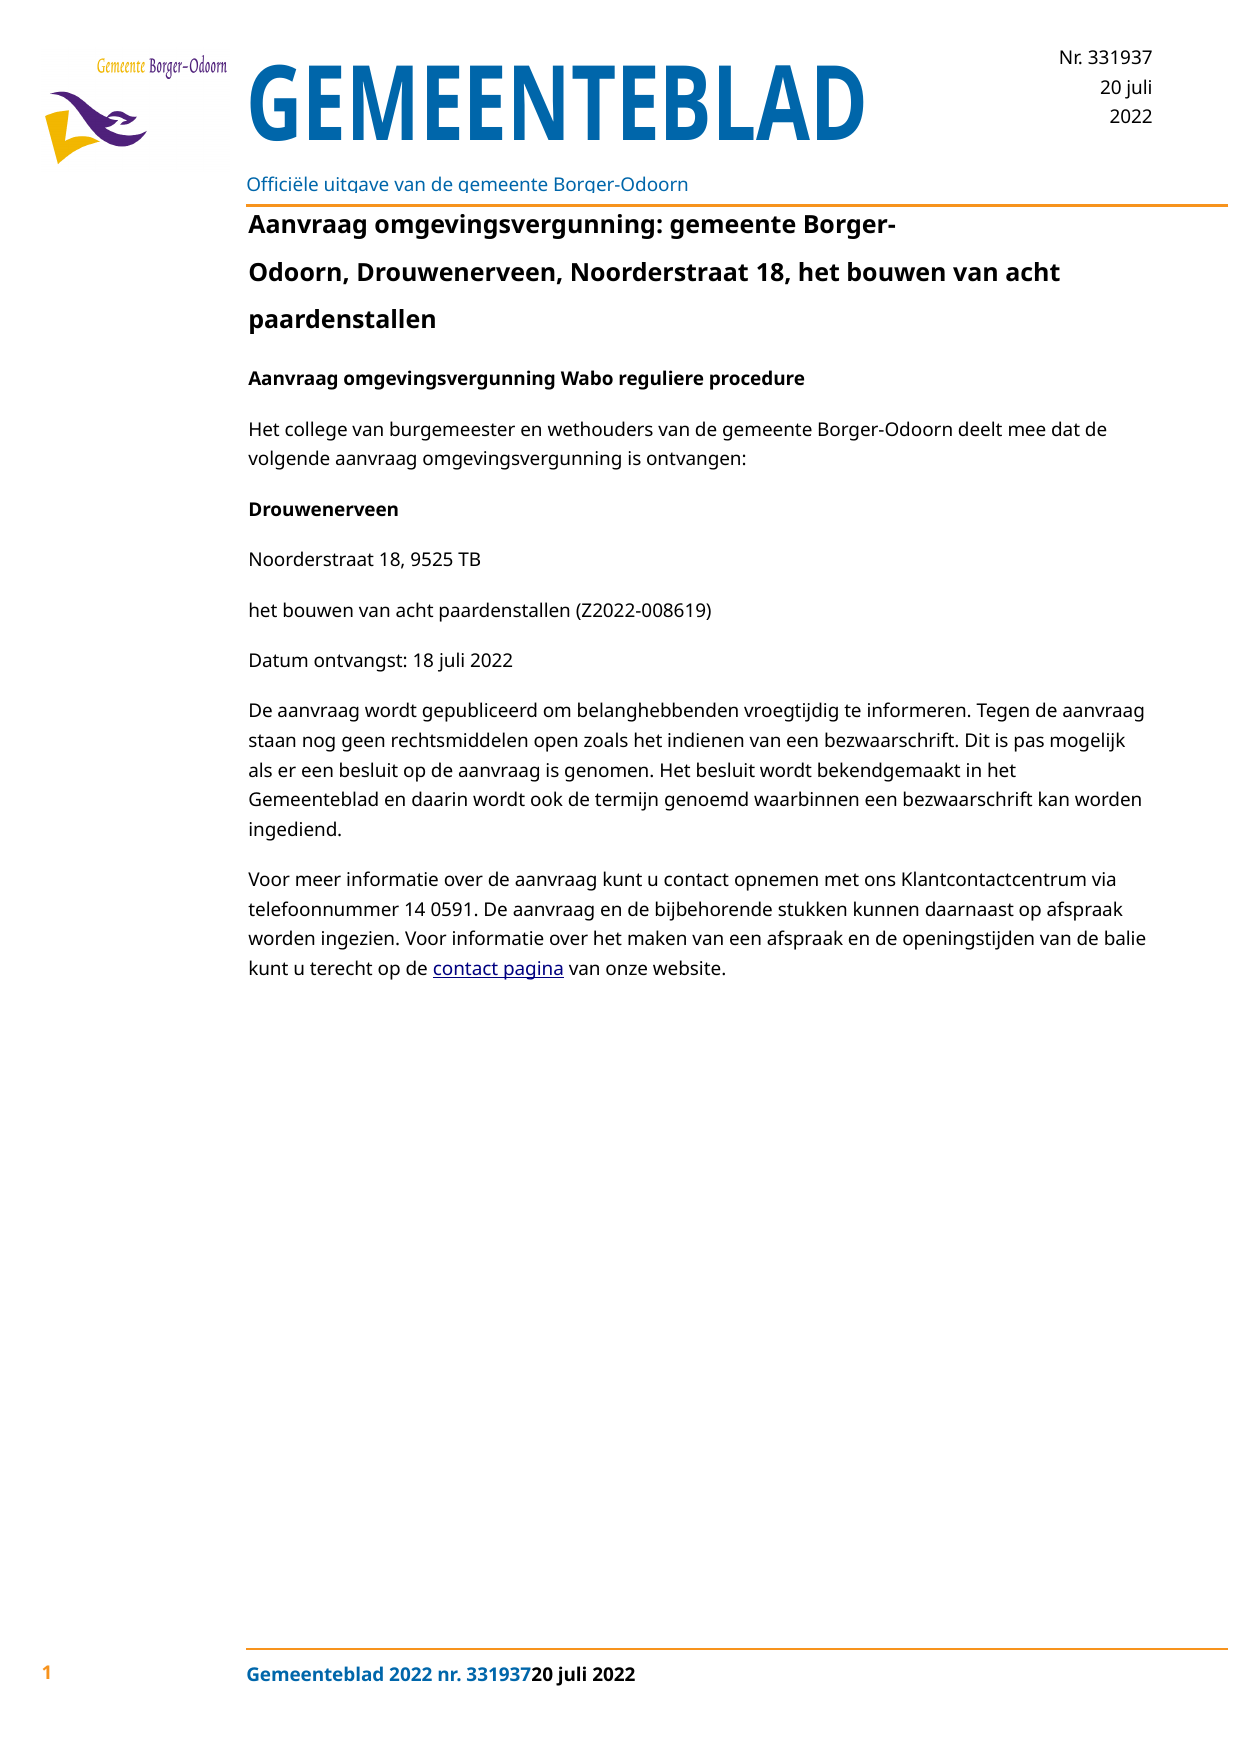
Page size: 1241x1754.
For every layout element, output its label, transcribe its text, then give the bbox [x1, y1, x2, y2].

text Aanvraag omgevingsvergunning Wabo reguliere procedure [248, 366, 1152, 391]
text Datum ontvangst: 18 juli 2022 [248, 647, 1152, 673]
text De aanvraag wordt gepubliceerd om belanghebbenden vroegtijdig te informeren. Tegen de aanvraag staan nog geen rechtsmiddelen open zoals het indienen van een bezwaarschrift. Dit is pas mogelijk als er een besluit op de aanvraag is genomen. Het besluit wordt bekendgemaakt in het Gemeenteblad en daarin wordt ook de termijn genoemd waarbinnen een bezwaarschrift kan worden ingediend. [248, 698, 1152, 842]
text het bouwen van acht paardenstallen (Z2022-008619) [248, 597, 1152, 622]
picture [41, 47, 231, 172]
text Drouwenerveen [248, 496, 1152, 522]
text Noorderstraat 18, 9525 TB [248, 546, 1152, 572]
text Het college van burgemeester en wethouders van de gemeente Borger-Odoorn deelt mee dat de volgende aanvraag omgevingsvergunning is ontvangen: [248, 416, 1152, 471]
text Aanvraag omgevingsvergunning: gemeente Borger-Odoorn, Drouwenerveen, Noorderstraat 18, het bouwen van acht paardenstallen [248, 207, 1152, 336]
text Voor meer informatie over de aanvraag kunt u contact opnemen met ons Klantcontactcentrum via telefoonnummer 14 0591. De aanvraag en de bijbehorende stukken kunnen daarnaast op afspraak worden ingezien. Voor informatie over het maken van een afspraak en de openingstijden van de balie kunt u terecht op de contact pagina van onze website. [248, 866, 1152, 981]
